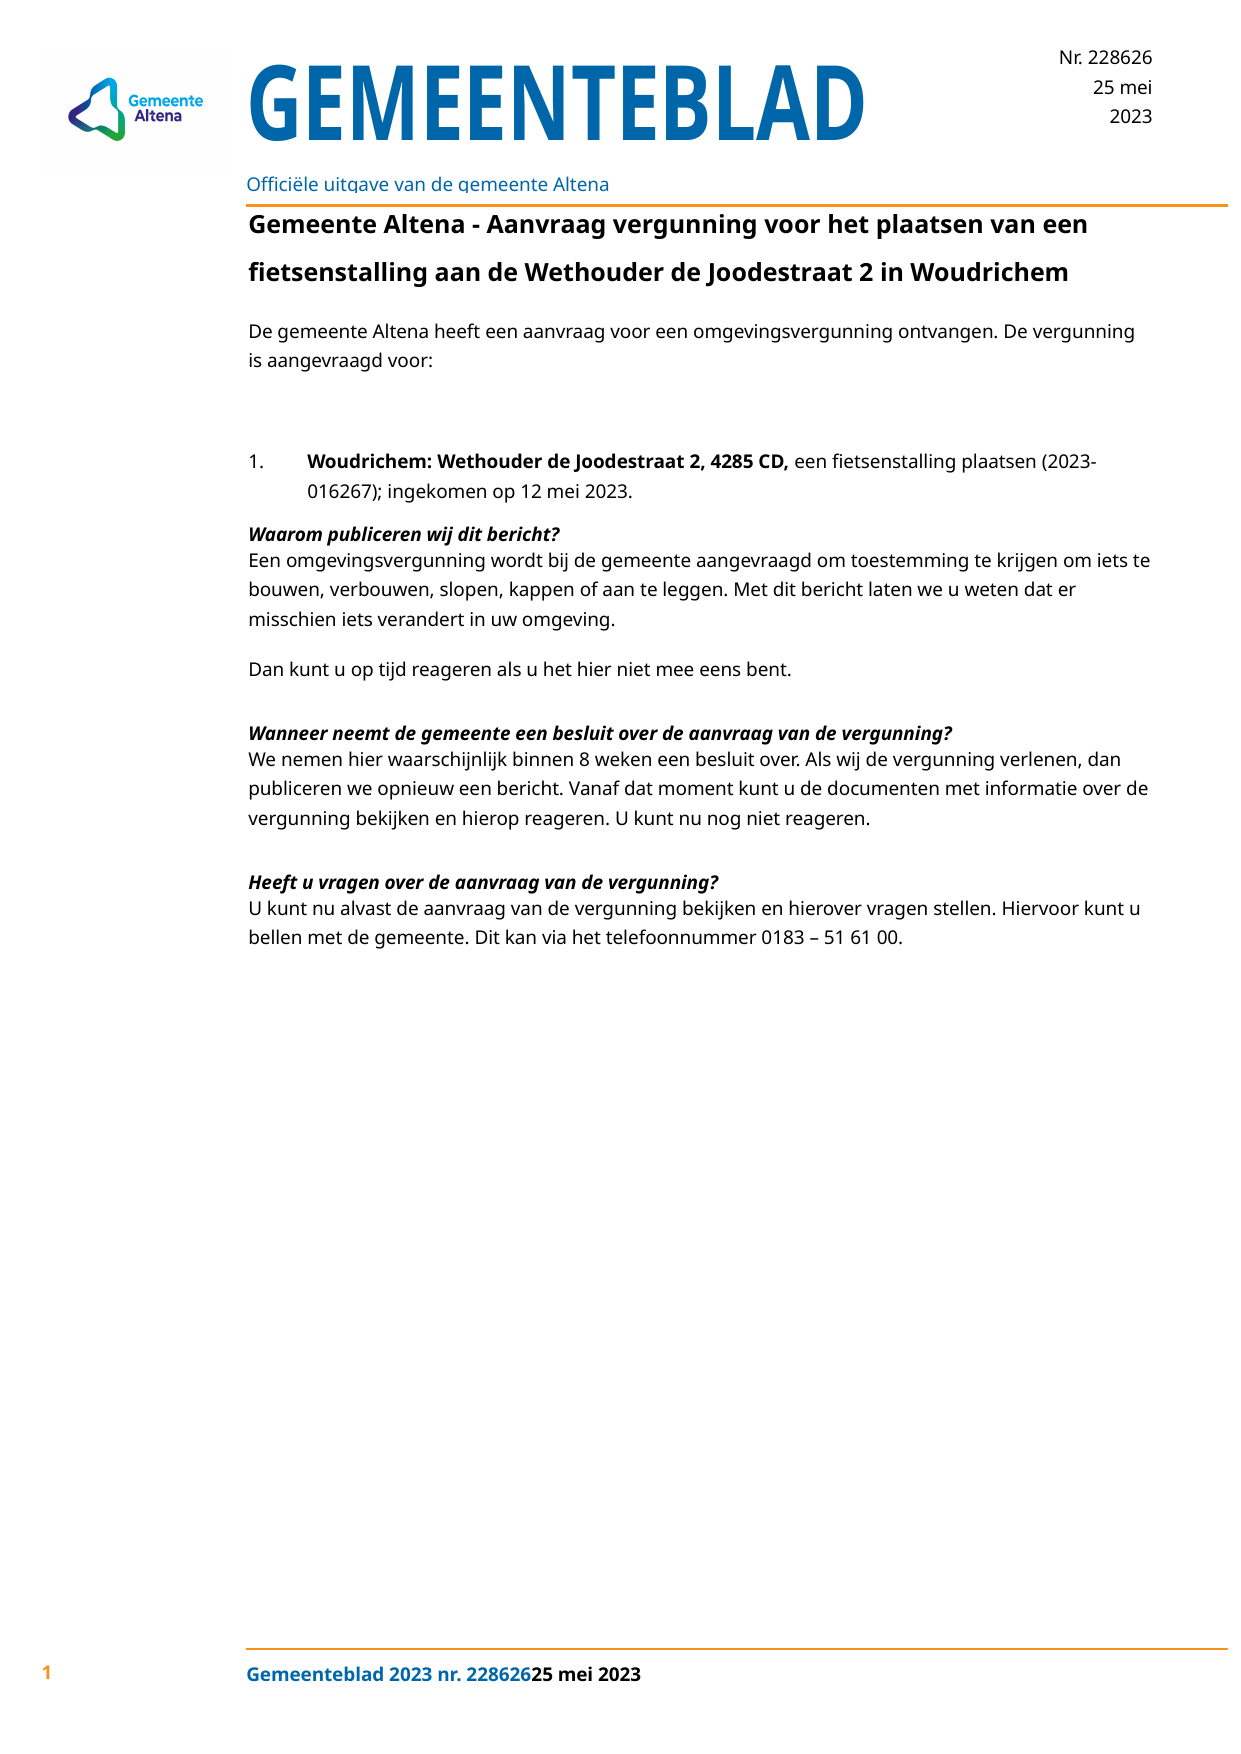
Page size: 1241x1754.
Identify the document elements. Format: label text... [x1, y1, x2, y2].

text Een omgevingsvergunning wordt bij de gemeente aangevraagd om toestemming te krijgen om iets te bouwen, verbouwen, slopen, kappen of aan te leggen. Met dit bericht laten we u weten dat er misschien iets verandert in uw omgeving. [248, 547, 1152, 632]
text Wanneer neemt de gemeente een besluit over de aanvraag van de vergunning? [248, 720, 1152, 746]
picture [41, 47, 231, 172]
text Heeft u vragen over de aanvraag van de vergunning? [248, 869, 1152, 895]
text De gemeente Altena heeft een aanvraag voor een omgevingsvergunning ontvangen. De vergunning is aangevraagd voor: [248, 318, 1152, 373]
text Gemeente Altena - Aanvraag vergunning voor het plaatsen van een fietsenstalling aan de Wethouder de Joodestraat 2 in Woudrichem [248, 207, 1152, 288]
text Waarom publiceren wij dit bericht? [248, 521, 1152, 547]
text We nemen hier waarschijnlijk binnen 8 weken een besluit over. Als wij de vergunning verlenen, dan publiceren we opnieuw een bericht. Vanaf dat moment kunt u de documenten met informatie over de vergunning bekijken en hierop reageren. U kunt nu nog niet reageren. [248, 746, 1152, 831]
text U kunt nu alvast de aanvraag van de vergunning bekijken en hierover vragen stellen. Hiervoor kunt u bellen met de gemeente. Dit kan via het telefoonnummer 0183 – 51 61 00. [248, 895, 1152, 950]
text Dan kunt u op tijd reageren als u het hier niet mee eens bent. [248, 656, 1152, 682]
list Woudrichem: Wethouder de Joodestraat 2, 4285 CD, een fietsenstalling plaatsen (2023-016267); ingekomen op 12 mei 2023. [248, 448, 1152, 504]
